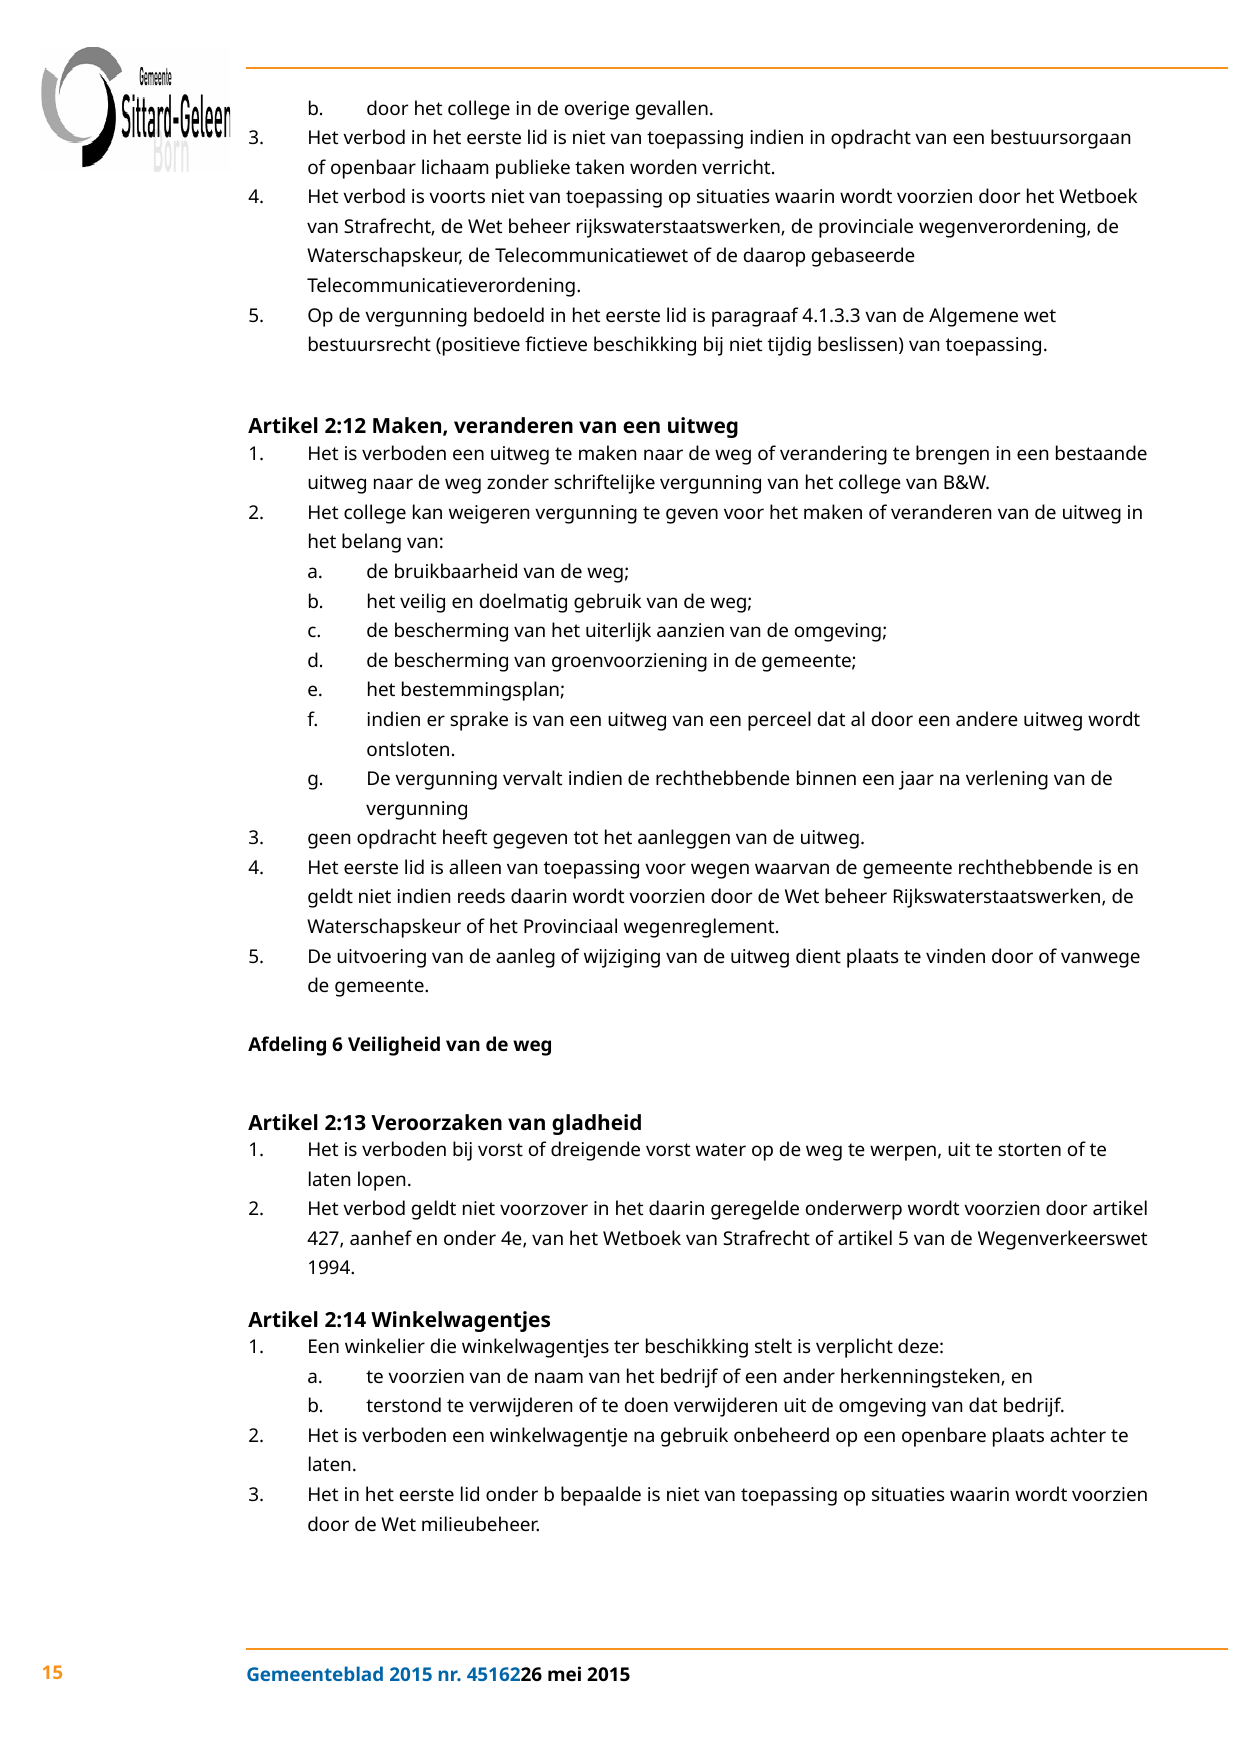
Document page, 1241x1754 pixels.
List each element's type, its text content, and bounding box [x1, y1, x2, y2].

list de bescherming van het uiterlijk aanzien van de omgeving; [307, 617, 1152, 643]
list door het college in de overige gevallen. [307, 95, 1152, 121]
text Artikel 2:12 Maken, veranderen van een uitweg [248, 411, 1152, 440]
list Het is verboden een winkelwagentje na gebruik onbeheerd op een openbare plaats achter te laten. [248, 1422, 1152, 1477]
list Het in het eerste lid onder b bepaalde is niet van toepassing op situaties waarin wordt voorzien door de Wet milieubeheer. [248, 1481, 1152, 1537]
list indien er sprake is van een uitweg van een perceel dat al door een andere uitweg wordt ontsloten. [307, 706, 1152, 761]
list Het verbod geldt niet voorzover in het daarin geregelde onderwerp wordt voorzien door artikel 427, aanhef en onder 4e, van het Wetboek van Strafrecht of artikel 5 van de Wegenverkeerswet 1994. [248, 1195, 1152, 1280]
list de bescherming van groenvoorziening in de gemeente; [307, 647, 1152, 673]
text Artikel 2:14 Winkelwagentjes [248, 1305, 1152, 1333]
text Artikel 2:13 Veroorzaken van gladheid [248, 1108, 1152, 1136]
list Het verbod in het eerste lid is niet van toepassing indien in opdracht van een bestuursorgaan of openbaar lichaam publieke taken worden verricht. [248, 124, 1152, 180]
list de bruikbaarheid van de weg; [307, 558, 1152, 584]
list het veilig en doelmatig gebruik van de weg; [307, 588, 1152, 613]
list het bestemmingsplan; [307, 677, 1152, 702]
list De uitvoering van de aanleg of wijziging van de uitweg dient plaats te vinden door of vanwege de gemeente. [248, 943, 1152, 998]
list De vergunning vervalt indien de rechthebbende binnen een jaar na verlening van de vergunning [307, 765, 1152, 821]
list Het eerste lid is alleen van toepassing voor wegen waarvan de gemeente rechthebbende is en geldt niet indien reeds daarin wordt voorzien door de Wet beheer Rijkswaterstaatswerken, de Waterschapskeur of het Provinciaal wegenreglement. [248, 854, 1152, 939]
picture [41, 47, 231, 172]
list Op de vergunning bedoeld in het eerste lid is paragraaf 4.1.3.3 van de Algemene wet bestuursrecht (positieve fictieve beschikking bij niet tijdig beslissen) van toepassing. [248, 302, 1152, 357]
list geen opdracht heeft gegeven tot het aanleggen van de uitweg. [248, 824, 1152, 850]
list Een winkelier die winkelwagentjes ter beschikking stelt is verplicht deze: [248, 1333, 1152, 1359]
list Het is verboden een uitweg te maken naar de weg of verandering te brengen in een bestaande uitweg naar de weg zonder schriftelijke vergunning van het college van B&W. [248, 440, 1152, 495]
list terstond te verwijderen of te doen verwijderen uit de omgeving van dat bedrijf. [307, 1392, 1152, 1418]
list Het college kan weigeren vergunning te geven voor het maken of veranderen van de uitweg in het belang van: [248, 499, 1152, 554]
text Afdeling 6 Veiligheid van de weg [248, 1032, 1152, 1057]
list Het is verboden bij vorst of dreigende vorst water op de weg te werpen, uit te storten of te laten lopen. [248, 1136, 1152, 1191]
list Het verbod is voorts niet van toepassing op situaties waarin wordt voorzien door het Wetboek van Strafrecht, de Wet beheer rijkswaterstaatswerken, de provinciale wegenverordening, de Waterschapskeur, de Telecommunicatiewet of de daarop gebaseerde Telecommunicatieverordening. [248, 183, 1152, 298]
list te voorzien van de naam van het bedrijf of een ander herkenningsteken, en [307, 1363, 1152, 1389]
